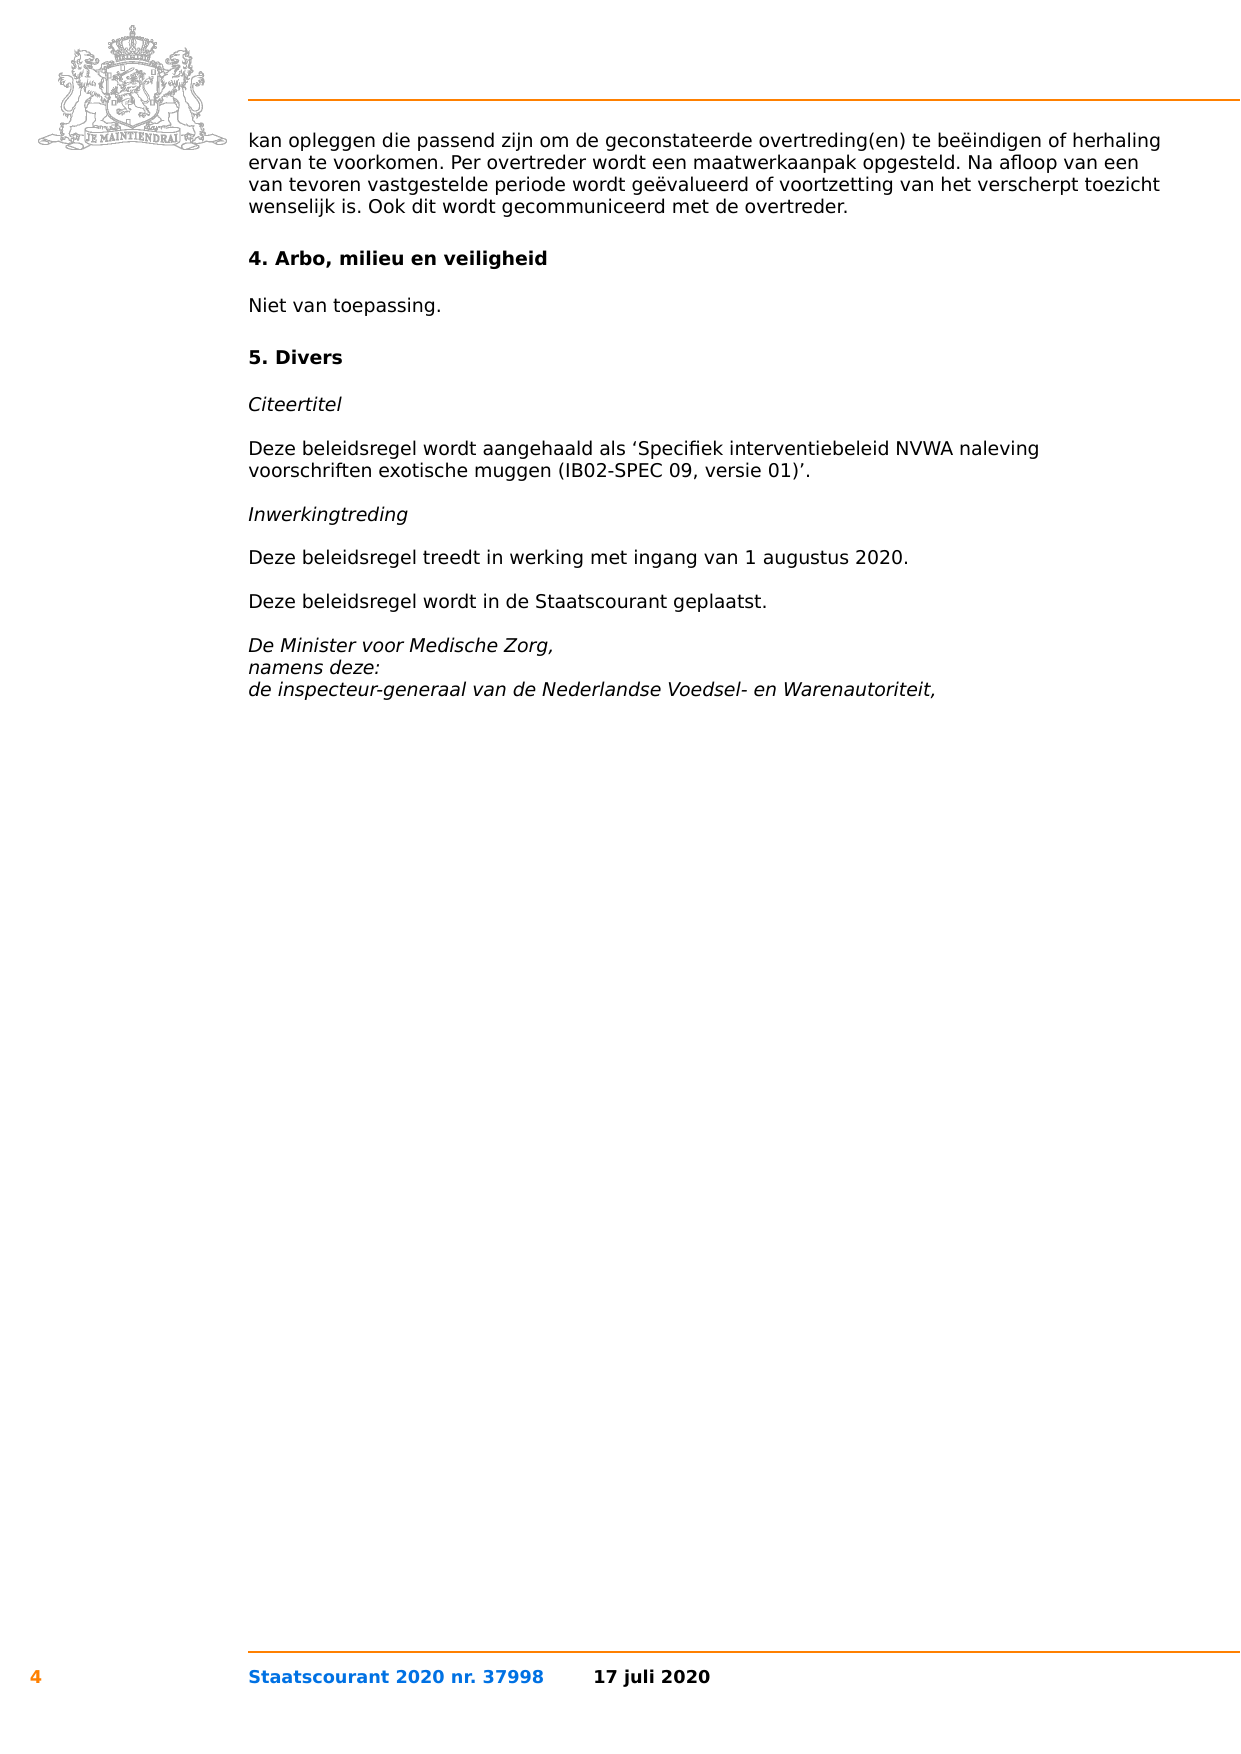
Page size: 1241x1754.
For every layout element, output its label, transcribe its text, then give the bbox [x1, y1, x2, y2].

text Deze beleidsregel treedt in werking met ingang van 1 augustus 2020. [248, 547, 1163, 569]
subtitle Citeertitel [248, 394, 1163, 416]
text De Minister voor Medische Zorg, namens deze: de inspecteur-generaal van de Nederlandse Voedsel- en Warenautoriteit, [248, 635, 1163, 701]
subtitle 5. Divers [248, 347, 1163, 369]
subtitle 4. Arbo, milieu en veiligheid [248, 248, 1163, 270]
text Niet van toepassing. [248, 295, 1163, 317]
picture [38, 25, 227, 150]
subtitle Inwerkingtreding [248, 503, 1163, 525]
text Deze beleidsregel wordt aangehaald als ‘Specifiek interventiebeleid NVWA naleving voorschriften exotische muggen (IB02-SPEC 09, versie 01)’. [248, 438, 1163, 482]
text Deze beleidsregel wordt in de Staatscourant geplaatst. [248, 591, 1163, 613]
text kan opleggen die passend zijn om de geconstateerde overtreding(en) te beëindigen of herhaling ervan te voorkomen. Per overtreder wordt een maatwerkaanpak opgesteld. Na afloop van een van tevoren vastgestelde periode wordt geëvalueerd of voortzetting van het verscherpt toezicht wenselijk is. Ook dit wordt gecommuniceerd met de overtreder. [248, 130, 1163, 218]
